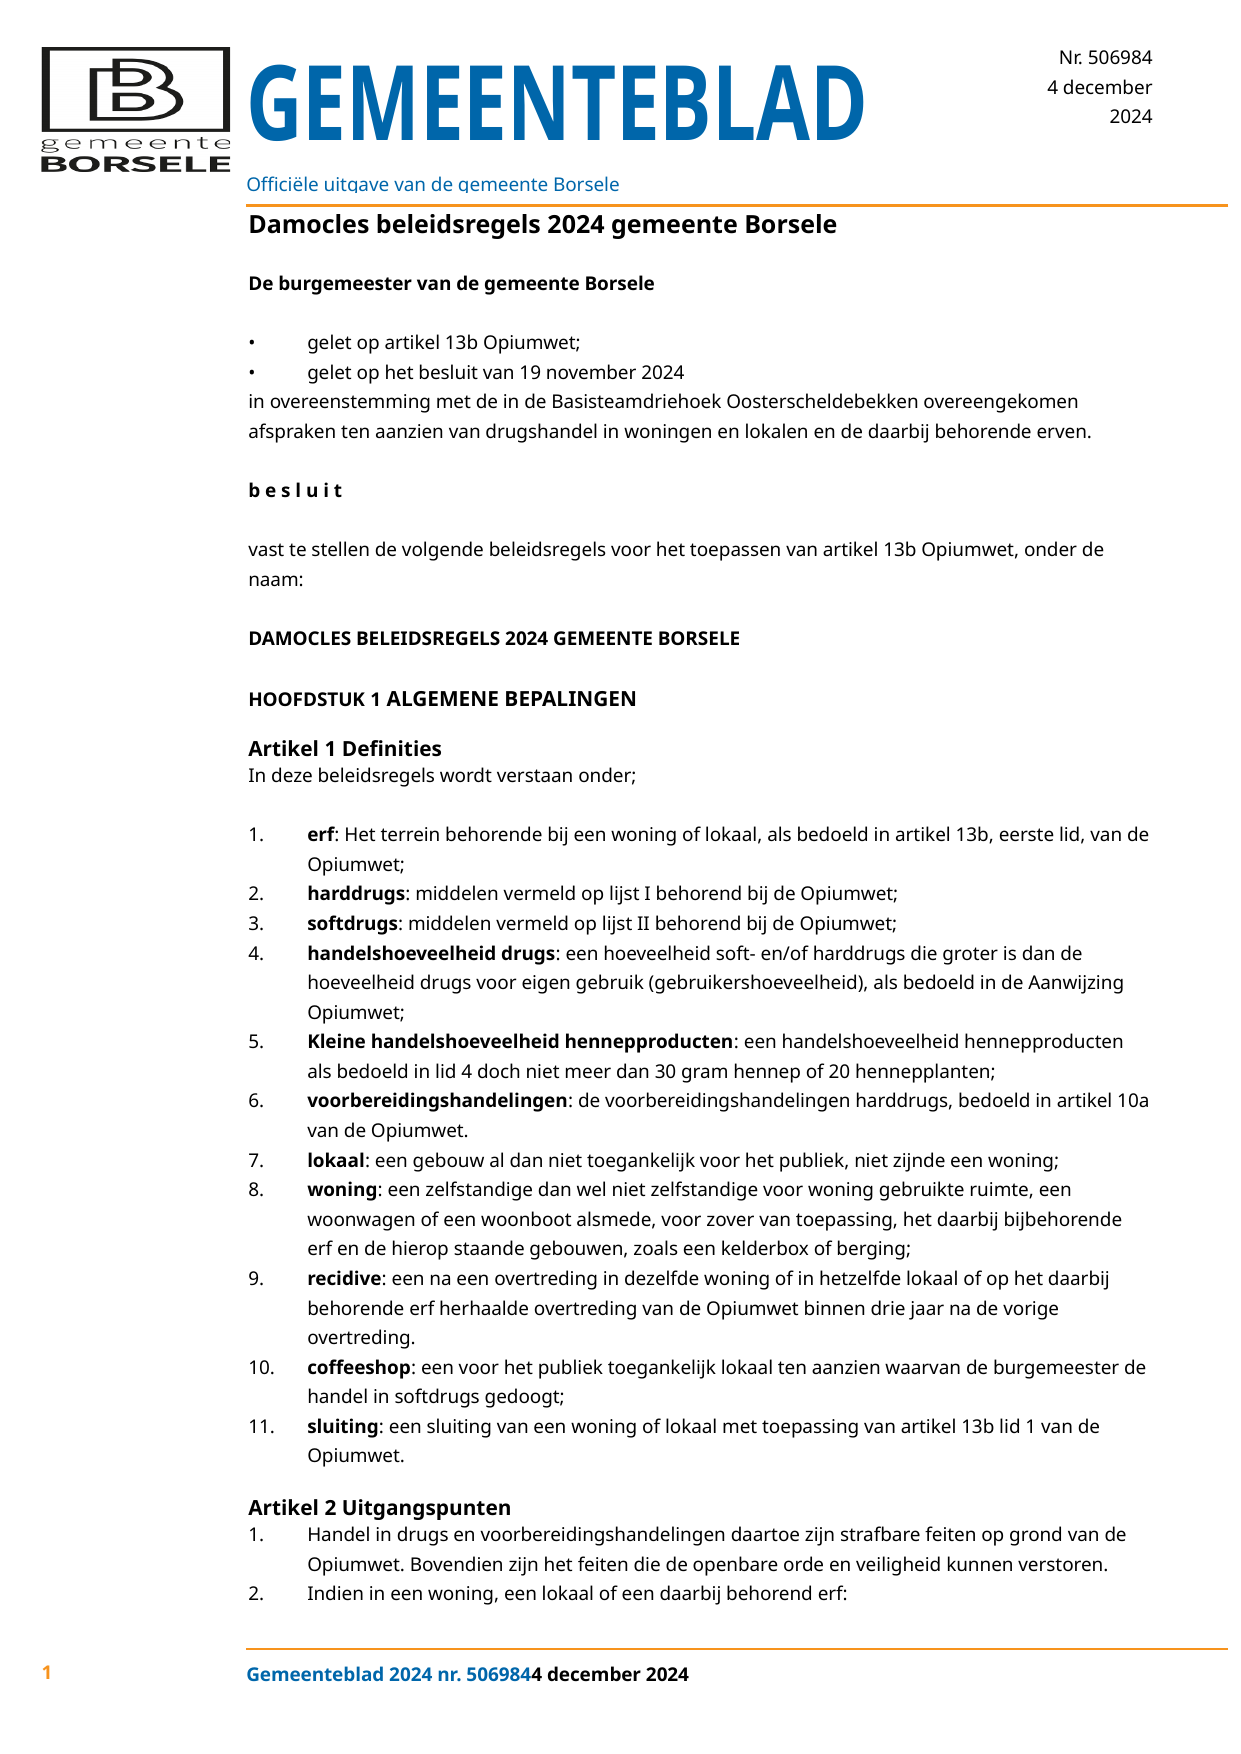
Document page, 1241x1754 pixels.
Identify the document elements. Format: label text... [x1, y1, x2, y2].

list gelet op het besluit van 19 november 2024 [248, 359, 1152, 385]
text DAMOCLES BELEIDSREGELS 2024 GEMEENTE BORSELE [248, 625, 1152, 651]
list handelshoeveelheid drugs: een hoeveelheid soft- en/of harddrugs die groter is dan de hoeveelheid drugs voor eigen gebruik (gebruikershoeveelheid), als bedoeld in de Aanwijzing Opiumwet; [248, 940, 1152, 1024]
list voorbereidingshandelingen: de voorbereidingshandelingen harddrugs, bedoeld in artikel 10a van de Opiumwet. [248, 1088, 1152, 1143]
list lokaal: een gebouw al dan niet toegankelijk voor het publiek, niet zijnde een woning; [248, 1147, 1152, 1172]
list harddrugs: middelen vermeld op lijst I behorend bij de Opiumwet; [248, 881, 1152, 906]
picture [41, 47, 231, 172]
list softdrugs: middelen vermeld op lijst II behorend bij de Opiumwet; [248, 910, 1152, 936]
text HOOFDSTUK 1 ALGEMENE BEPALINGEN [248, 684, 1152, 713]
text In deze beleidsregels wordt verstaan onder; [248, 762, 1152, 788]
list gelet op artikel 13b Opiumwet; [248, 329, 1152, 355]
text Artikel 1 Definities [248, 734, 1152, 762]
text vast te stellen de volgende beleidsregels voor het toepassen van artikel 13b Opiumwet, onder de naam: [248, 537, 1152, 592]
list coffeeshop: een voor het publiek toegankelijk lokaal ten aanzien waarvan de burgemeester de handel in softdrugs gedoogt; [248, 1354, 1152, 1409]
text Artikel 2 Uitgangspunten [248, 1493, 1152, 1521]
list recidive: een na een overtreding in dezelfde woning of in hetzelfde lokaal of op het daarbij behorende erf herhaalde overtreding van de Opiumwet binnen drie jaar na de vorige overtreding. [248, 1265, 1152, 1350]
text in overeenstemming met de in de Basisteamdriehoek Oosterscheldebekken overeengekomen afspraken ten aanzien van drugshandel in woningen en lokalen en de daarbij behorende erven. [248, 389, 1152, 444]
list Handel in drugs en voorbereidingshandelingen daartoe zijn strafbare feiten op grond van de Opiumwet. Bovendien zijn het feiten die de openbare orde en veiligheid kunnen verstoren. [248, 1521, 1152, 1577]
list sluiting: een sluiting van een woning of lokaal met toepassing van artikel 13b lid 1 van de Opiumwet. [248, 1413, 1152, 1468]
text b e s l u i t [248, 477, 1152, 503]
text De burgemeester van de gemeente Borsele [248, 270, 1152, 296]
list woning: een zelfstandige dan wel niet zelfstandige voor woning gebruikte ruimte, een woonwagen of een woonboot alsmede, voor zover van toepassing, het daarbij bijbehorende erf en de hierop staande gebouwen, zoals een kelderbox of berging; [248, 1176, 1152, 1261]
list Kleine handelshoeveelheid hennepproducten: een handelshoeveelheid hennepproducten als bedoeld in lid 4 doch niet meer dan 30 gram hennep of 20 hennepplanten; [248, 1028, 1152, 1084]
list Indien in een woning, een lokaal of een daarbij behorend erf: [248, 1581, 1152, 1606]
text Damocles beleidsregels 2024 gemeente Borsele [248, 207, 1152, 241]
list erf: Het terrein behorende bij een woning of lokaal, als bedoeld in artikel 13b, eerste lid, van de Opiumwet; [248, 821, 1152, 877]
